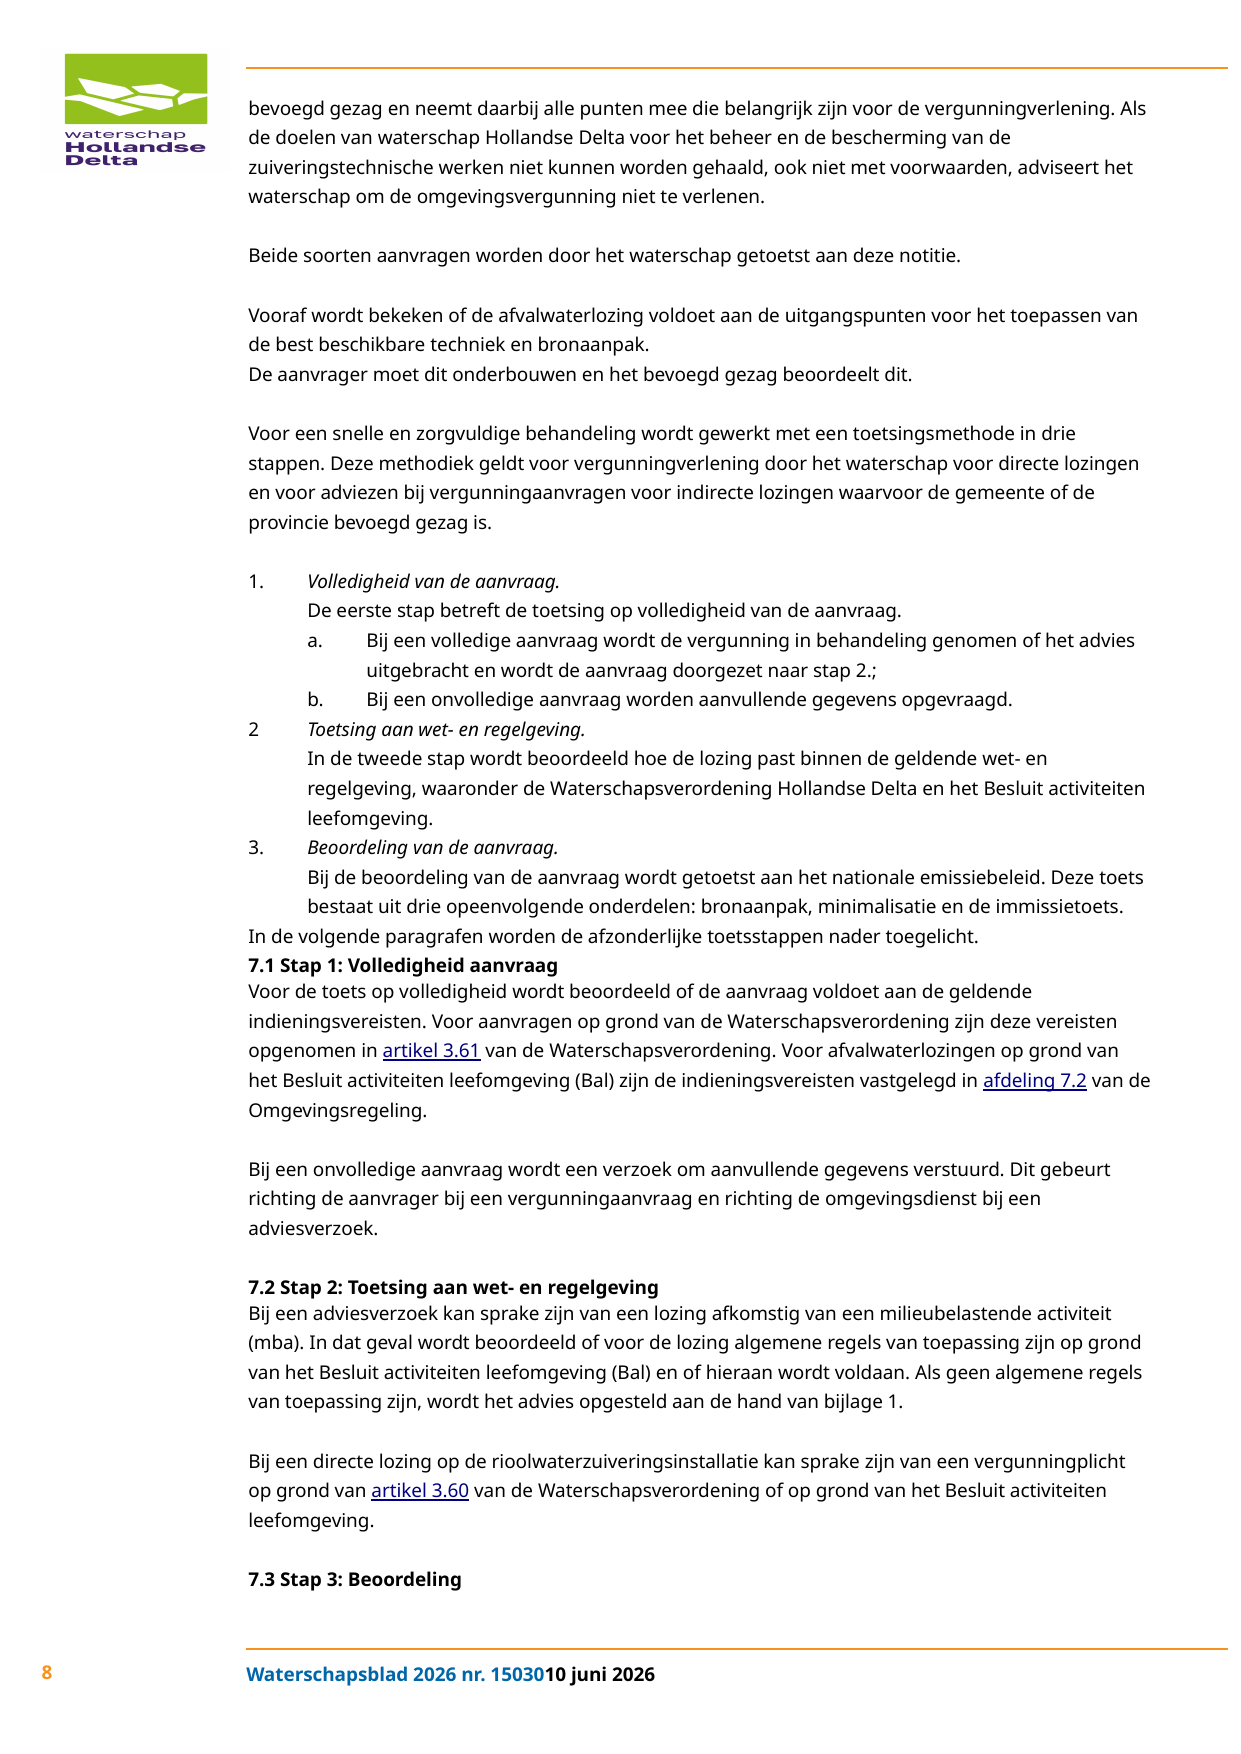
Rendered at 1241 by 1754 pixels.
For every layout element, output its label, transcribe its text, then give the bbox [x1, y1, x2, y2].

text Bij een directe lozing op de rioolwaterzuiveringsinstallatie kan sprake zijn van een vergunningplicht op grond van artikel 3.60 van de Waterschapsverordening of op grond van het Besluit activiteiten leefomgeving. [248, 1448, 1152, 1533]
picture [41, 47, 231, 172]
text In de volgende paragrafen worden de afzonderlijke toetsstappen nader toegelicht. [248, 923, 1152, 949]
text Beide soorten aanvragen worden door het waterschap getoetst aan deze notitie. [248, 243, 1152, 268]
text Voor een snelle en zorgvuldige behandeling wordt gewerkt met een toetsingsmethode in drie stappen. Deze methodiek geldt voor vergunningverlening door het waterschap voor directe lozingen en voor adviezen bij vergunningaanvragen voor indirecte lozingen waarvoor de gemeente of de provincie bevoegd gezag is. [248, 420, 1152, 535]
list De eerste stap betreft de toetsing op volledigheid van de aanvraag. [248, 598, 1152, 623]
text 7.2 Stap 2: Toetsing aan wet- en regelgeving [248, 1274, 1152, 1300]
list Bij een onvolledige aanvraag worden aanvullende gegevens opgevraagd. [307, 686, 1152, 712]
text Vooraf wordt bekeken of de afvalwaterlozing voldoet aan de uitgangspunten voor het toepassen van de best beschikbare techniek en bronaanpak. [248, 302, 1152, 357]
text 7.1 Stap 1: Volledigheid aanvraag [248, 953, 1152, 978]
list Bij de beoordeling van de aanvraag wordt getoetst aan het nationale emissiebeleid. Deze toets bestaat uit drie opeenvolgende onderdelen: bronaanpak, minimalisatie en de immissietoets. [248, 864, 1152, 919]
text Bij een adviesverzoek kan sprake zijn van een lozing afkomstig van een milieubelastende activiteit (mba). In dat geval wordt beoordeeld of voor de lozing algemene regels van toepassing zijn op grond van het Besluit activiteiten leefomgeving (Bal) en of hieraan wordt voldaan. Als geen algemene regels van toepassing zijn, wordt het advies opgesteld aan de hand van bijlage 1. [248, 1300, 1152, 1414]
text 7.3 Stap 3: Beoordeling [248, 1566, 1152, 1592]
list Bij een volledige aanvraag wordt de vergunning in behandeling genomen of het advies uitgebracht en wordt de aanvraag doorgezet naar stap 2.; [307, 627, 1152, 683]
list Toetsing aan wet- en regelgeving. [248, 716, 1152, 742]
list Volledigheid van de aanvraag. [248, 568, 1152, 594]
text Bij een onvolledige aanvraag wordt een verzoek om aanvullende gegevens verstuurd. Dit gebeurt richting de aanvrager bij een vergunningaanvraag en richting de omgevingsdienst bij een adviesverzoek. [248, 1156, 1152, 1241]
list In de tweede stap wordt beoordeeld hoe de lozing past binnen de geldende wet- en regelgeving, waaronder de Waterschapsverordening Hollandse Delta en het Besluit activiteiten leefomgeving. [248, 746, 1152, 831]
text Voor de toets op volledigheid wordt beoordeeld of de aanvraag voldoet aan de geldende indieningsvereisten. Voor aanvragen op grond van de Waterschapsverordening zijn deze vereisten opgenomen in artikel 3.61 van de Waterschapsverordening. Voor afvalwaterlozingen op grond van het Besluit activiteiten leefomgeving (Bal) zijn de indieningsvereisten vastgelegd in afdeling 7.2 van de Omgevingsregeling. [248, 978, 1152, 1122]
list Beoordeling van de aanvraag. [248, 834, 1152, 860]
text De aanvrager moet dit onderbouwen en het bevoegd gezag beoordeelt dit. [248, 361, 1152, 387]
text bevoegd gezag en neemt daarbij alle punten mee die belangrijk zijn voor de vergunningverlening. Als de doelen van waterschap Hollandse Delta voor het beheer en de bescherming van de zuiveringstechnische werken niet kunnen worden gehaald, ook niet met voorwaarden, adviseert het waterschap om de omgevingsvergunning niet te verlenen. [248, 95, 1152, 209]
